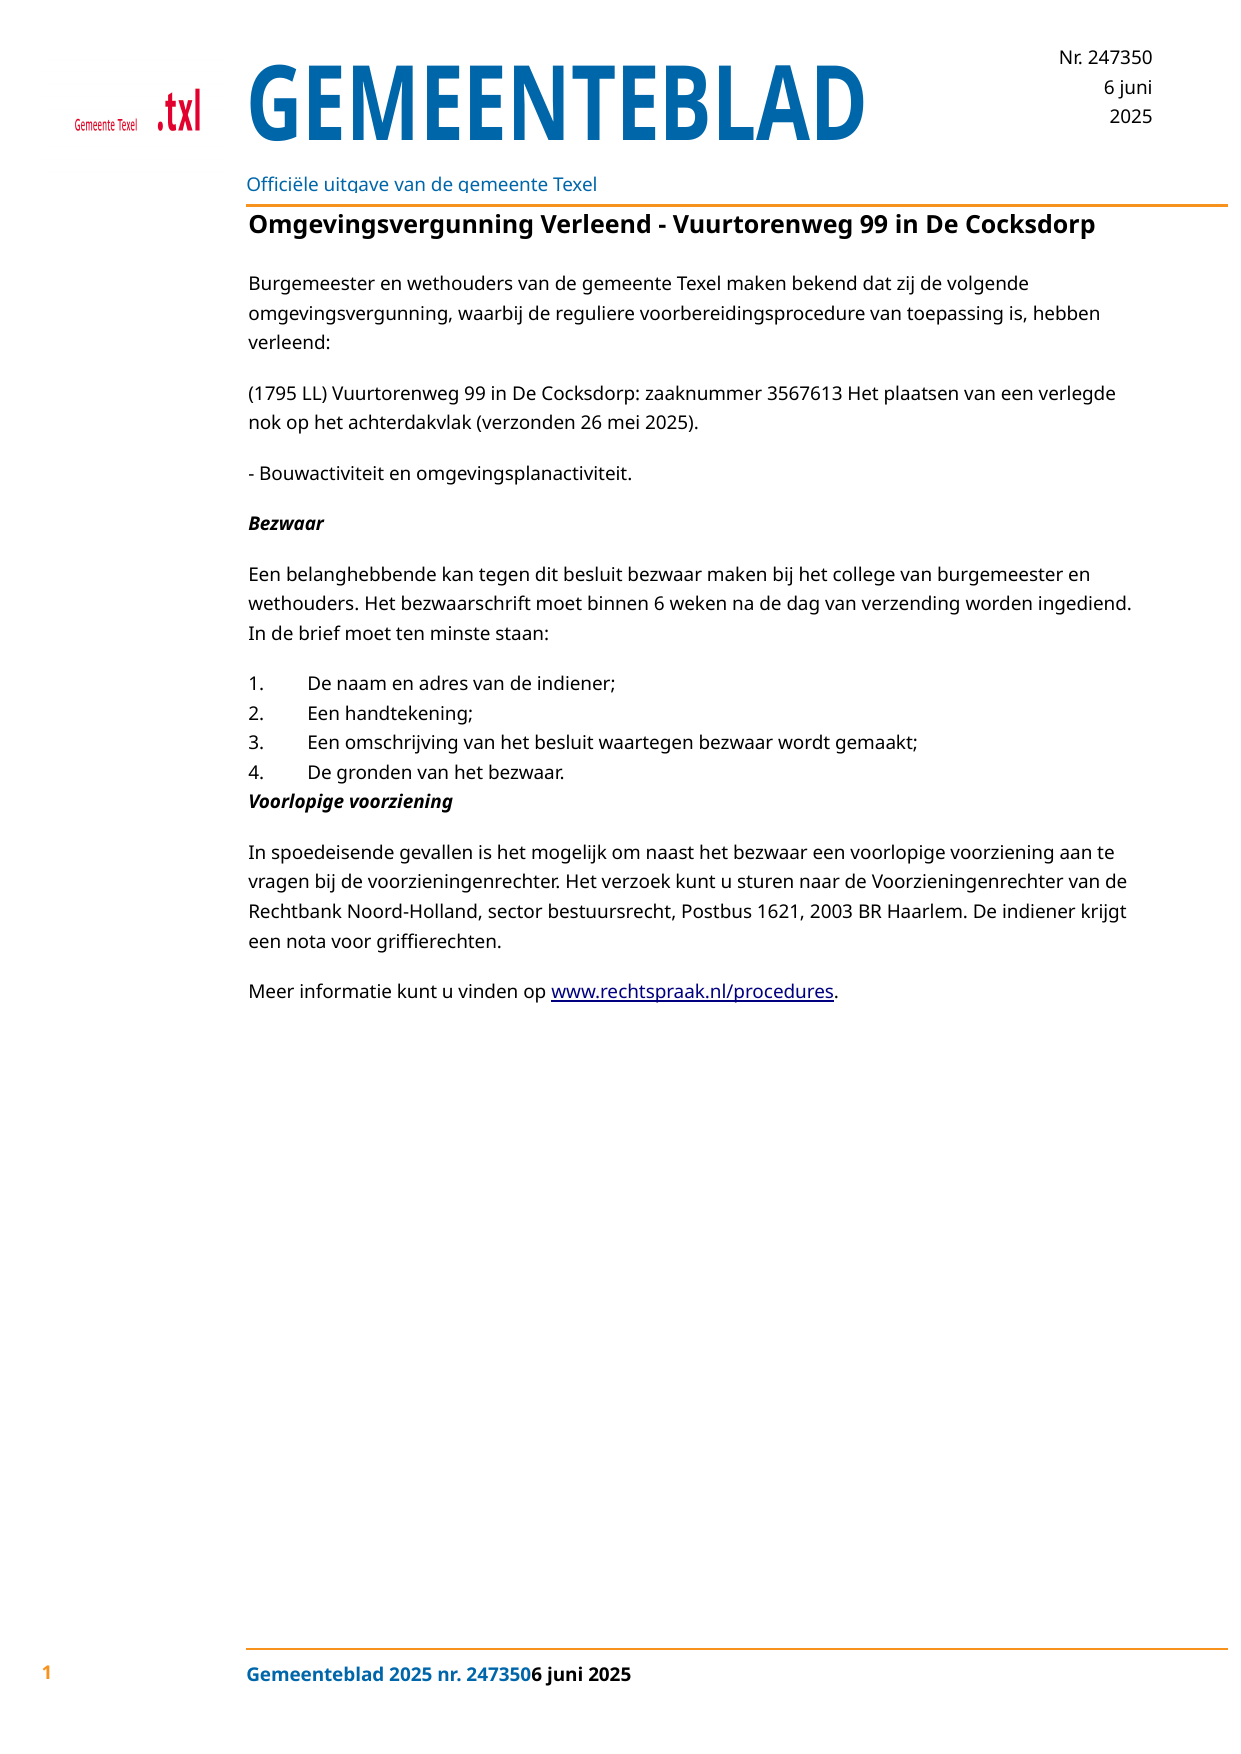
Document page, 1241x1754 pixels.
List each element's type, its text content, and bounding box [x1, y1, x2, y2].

text (1795 LL) Vuurtorenweg 99 in De Cocksdorp: zaaknummer 3567613 Het plaatsen van een verlegde nok op het achterdakvlak (verzonden 26 mei 2025). [248, 380, 1152, 435]
list Een omschrijving van het besluit waartegen bezwaar wordt gemaakt; [248, 729, 1152, 755]
picture [41, 47, 231, 172]
text In spoedeisende gevallen is het mogelijk om naast het bezwaar een voorlopige voorziening aan te vragen bij de voorzieningenrechter. Het verzoek kunt u sturen naar de Voorzieningenrechter van de Rechtbank Noord-Holland, sector bestuursrecht, Postbus 1621, 2003 BR Haarlem. De indiener krijgt een nota voor griffierechten. [248, 839, 1152, 953]
list De gronden van het bezwaar. [248, 759, 1152, 785]
text Bezwaar [248, 510, 1152, 536]
text Een belanghebbende kan tegen dit besluit bezwaar maken bij het college van burgemeester en wethouders. Het bezwaarschrift moet binnen 6 weken na de dag van verzending worden ingediend. In de brief moet ten minste staan: [248, 561, 1152, 646]
list De naam en adres van de indiener; [248, 670, 1152, 696]
text Meer informatie kunt u vinden op www.rechtspraak.nl/procedures. [248, 978, 1152, 1004]
text Burgemeester en wethouders van de gemeente Texel maken bekend dat zij de volgende omgevingsvergunning, waarbij de reguliere voorbereidingsprocedure van toepassing is, hebben verleend: [248, 270, 1152, 355]
text Voorlopige voorziening [248, 789, 1152, 814]
text Omgevingsvergunning Verleend - Vuurtorenweg 99 in De Cocksdorp [248, 207, 1152, 241]
text - Bouwactiviteit en omgevingsplanactiviteit. [248, 460, 1152, 486]
list Een handtekening; [248, 700, 1152, 726]
